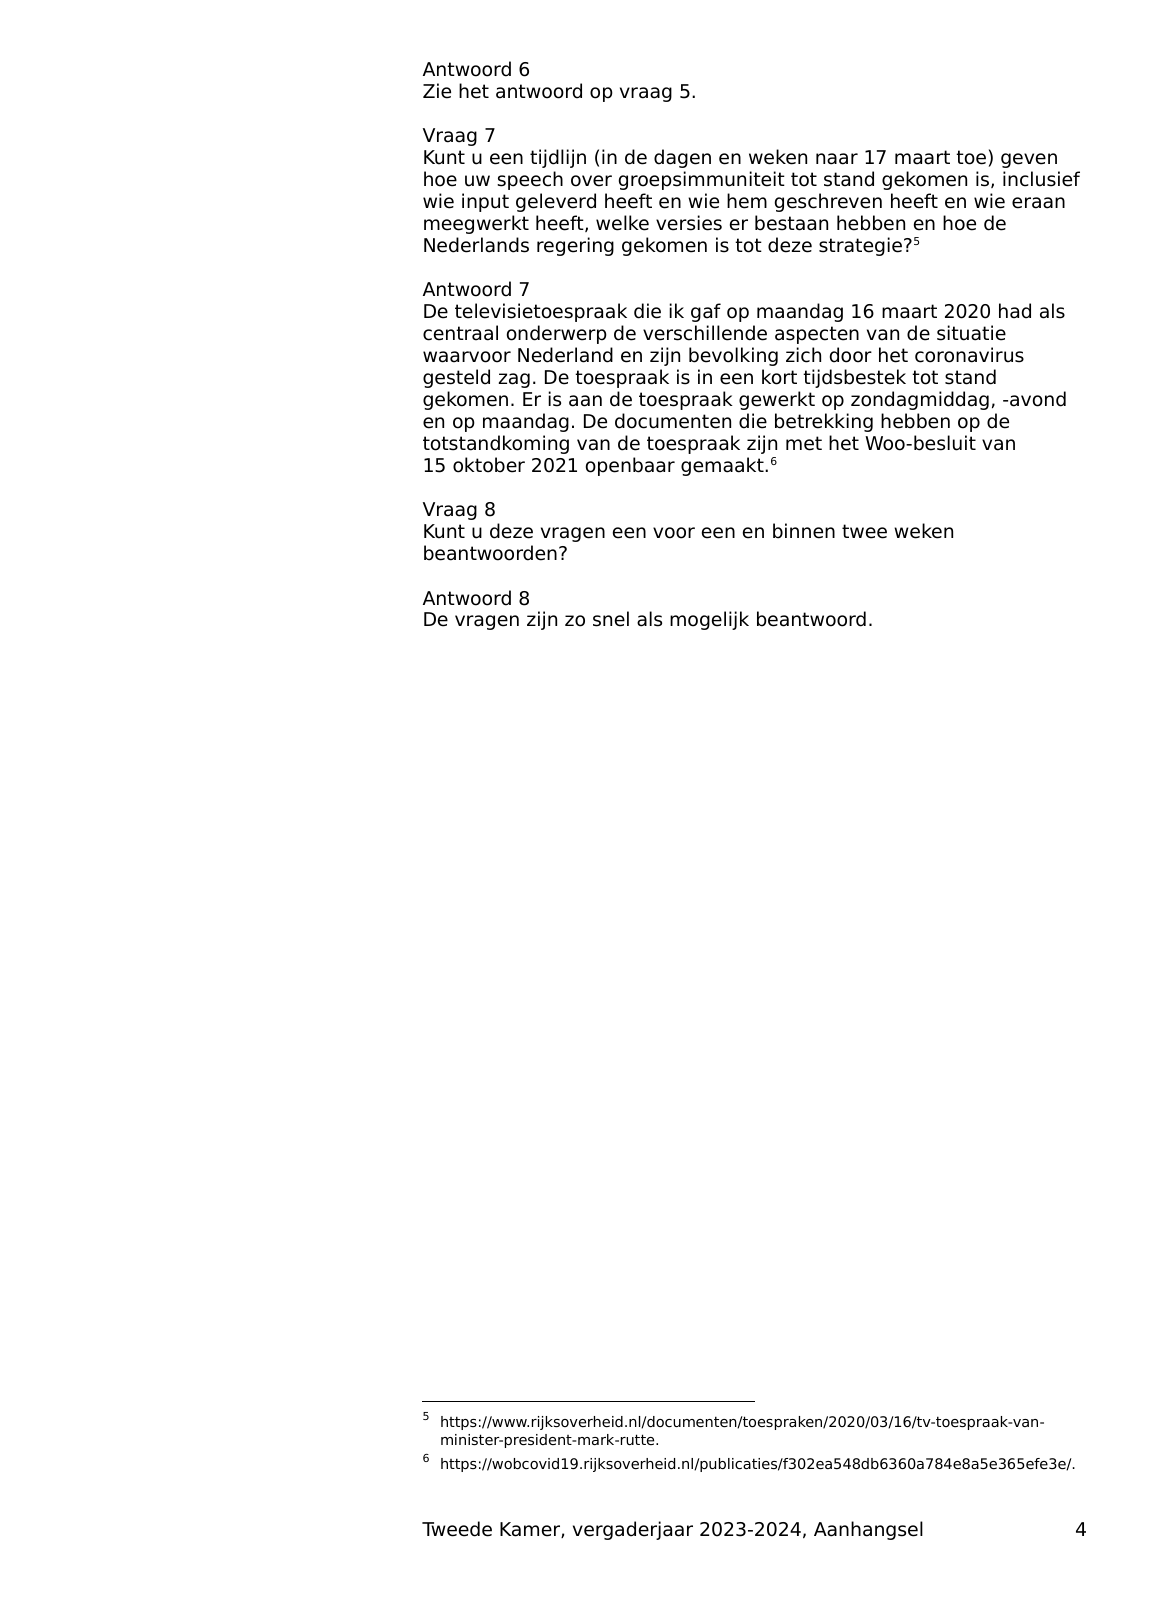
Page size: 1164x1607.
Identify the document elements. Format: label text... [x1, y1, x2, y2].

text Kunt u een tijdlijn (in de dagen en weken naar 17 maart toe) geven hoe uw speech over groepsimmuniteit tot stand gekomen is, inclusief wie input geleverd heeft en wie hem geschreven heeft en wie eraan meegwerkt heeft, welke versies er bestaan hebben en hoe de Nederlands regering gekomen is tot deze strategie? [422, 147, 1087, 257]
text https://www.rijksoverheid.nl/documenten/toespraken/2020/03/16/tv-toespraak-van-minister-president-mark-rutte. [422, 1410, 1087, 1449]
text https://wobcovid19.rijksoverheid.nl/publicaties/f302ea548db6360a784e8a5e365efe3e/. [422, 1452, 1087, 1474]
text Antwoord 7 [422, 279, 1087, 301]
text Zie het antwoord op vraag 5. [422, 81, 1087, 103]
text De vragen zijn zo snel als mogelijk beantwoord. [422, 609, 1087, 631]
text De televisietoespraak die ik gaf op maandag 16 maart 2020 had als centraal onderwerp de verschillende aspecten van de situatie waarvoor Nederland en zijn bevolking zich door het coronavirus gesteld zag. De toespraak is in een kort tijdsbestek tot stand gekomen. Er is aan de toespraak gewerkt op zondagmiddag, -avond en op maandag. De documenten die betrekking hebben op de totstandkoming van de toespraak zijn met het Woo-besluit van 15 oktober 2021 openbaar gemaakt. [422, 301, 1087, 477]
text Antwoord 8 [422, 587, 1087, 609]
text Vraag 8 [422, 499, 1087, 521]
text Vraag 7 [422, 125, 1087, 147]
text Antwoord 6 [422, 59, 1087, 81]
text Kunt u deze vragen een voor een en binnen twee weken beantwoorden? [422, 521, 1087, 565]
